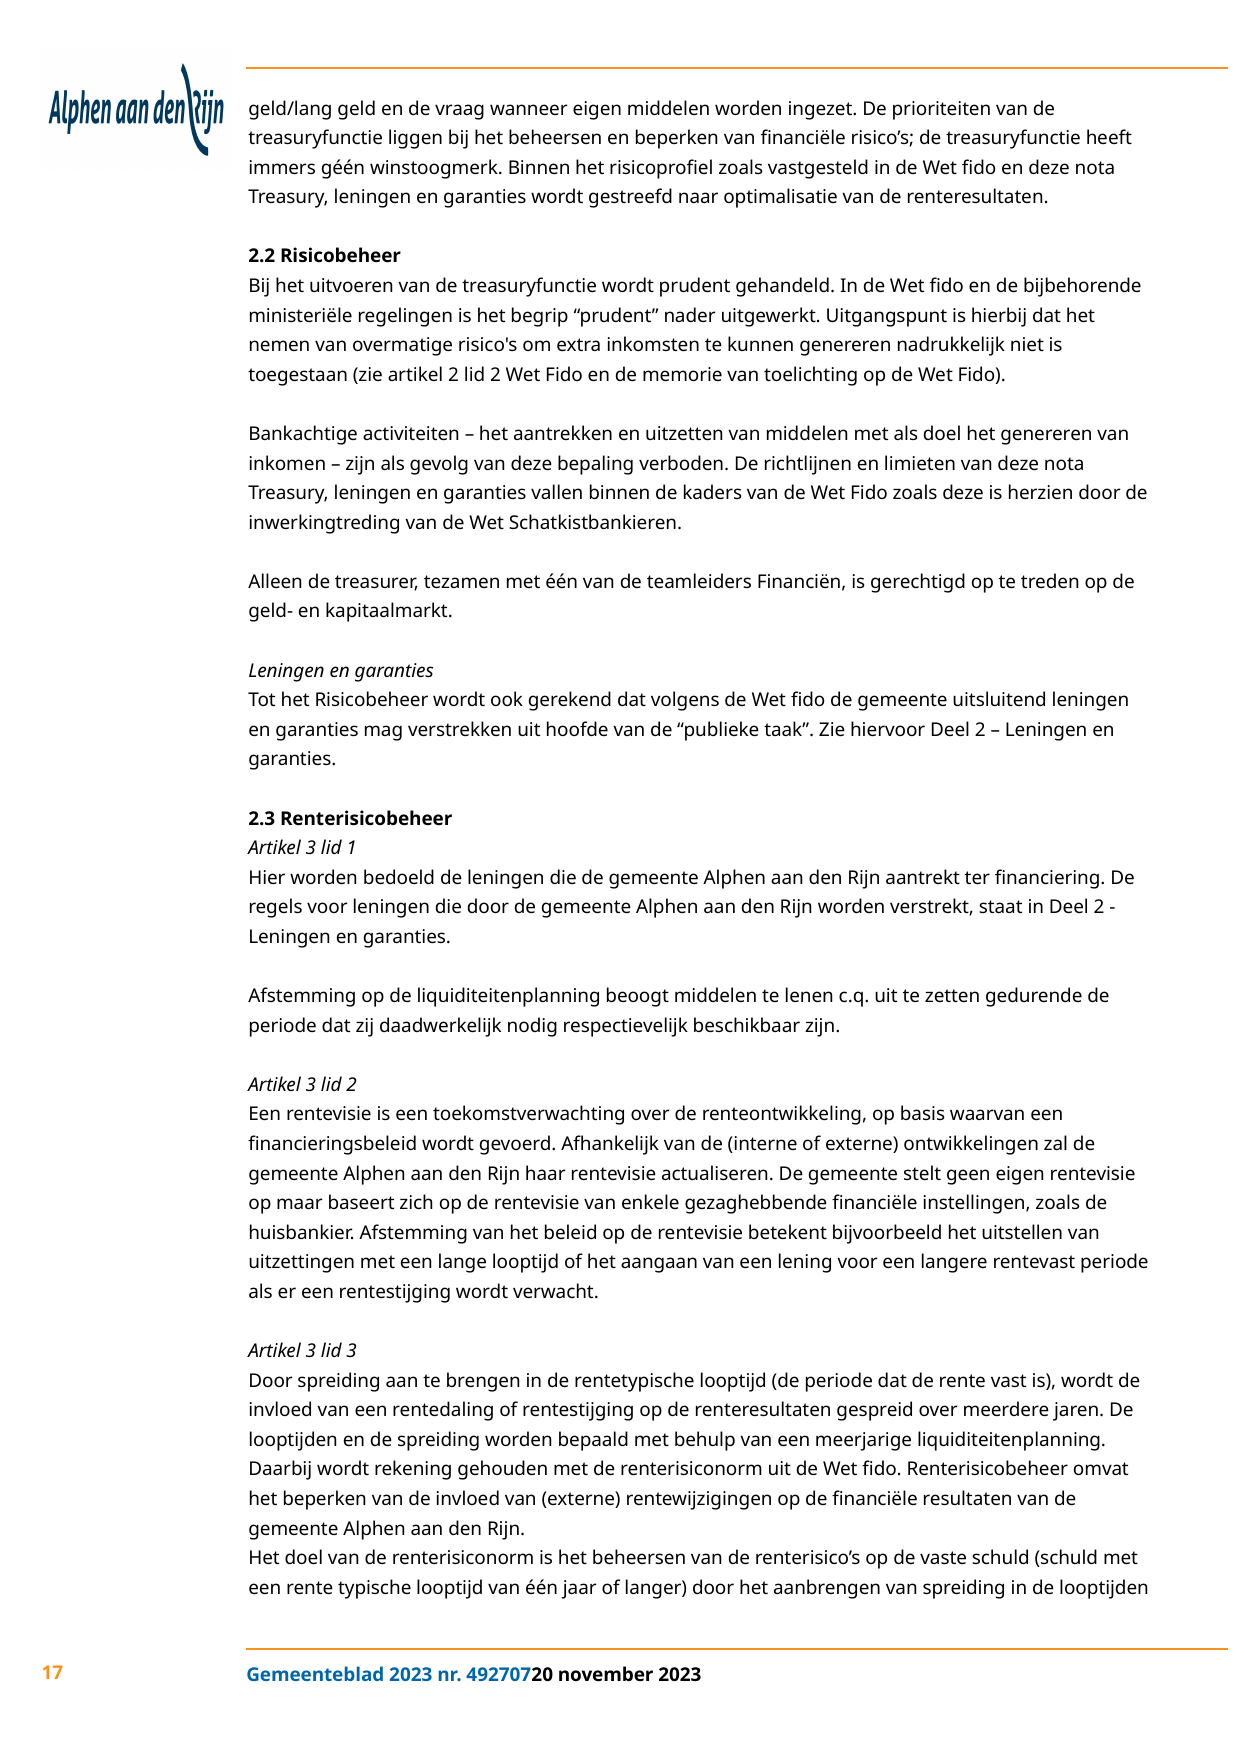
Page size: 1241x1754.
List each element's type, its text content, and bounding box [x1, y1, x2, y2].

text Bij het uitvoeren van de treasuryfunctie wordt prudent gehandeld. In de Wet fido en de bijbehorende ministeriële regelingen is het begrip “prudent” nader uitgewerkt. Uitgangspunt is hierbij dat het nemen van overmatige risico's om extra inkomsten te kunnen genereren nadrukkelijk niet is toegestaan (zie artikel 2 lid 2 Wet Fido en de memorie van toelichting op de Wet Fido). [248, 272, 1152, 387]
text Leningen en garanties [248, 657, 1152, 683]
text Artikel 3 lid 2 [248, 1071, 1152, 1097]
text Door spreiding aan te brengen in de rentetypische looptijd (de periode dat de rente vast is), wordt de invloed van een rentedaling of rentestijging op de renteresultaten gespreid over meerdere jaren. De looptijden en de spreiding worden bepaald met behulp van een meerjarige liquiditeitenplanning. Daarbij wordt rekening gehouden met de renterisiconorm uit de Wet fido. Renterisicobeheer omvat het beperken van de invloed van (externe) rentewijzigingen op de financiële resultaten van de gemeente Alphen aan den Rijn. [248, 1367, 1152, 1541]
text Artikel 3 lid 1 [248, 834, 1152, 860]
text Hier worden bedoeld de leningen die de gemeente Alphen aan den Rijn aantrekt ter financiering. De regels voor leningen die door de gemeente Alphen aan den Rijn worden verstrekt, staat in Deel 2 - Leningen en garanties. [248, 864, 1152, 949]
text Alleen de treasurer, tezamen met één van de teamleiders Financiën, is gerechtigd op te treden op de geld- en kapitaalmarkt. [248, 568, 1152, 623]
text Een rentevisie is een toekomstverwachting over de renteontwikkeling, op basis waarvan een financieringsbeleid wordt gevoerd. Afhankelijk van de (interne of externe) ontwikkelingen zal de gemeente Alphen aan den Rijn haar rentevisie actualiseren. De gemeente stelt geen eigen rentevisie op maar baseert zich op de rentevisie van enkele gezaghebbende financiële instellingen, zoals de huisbankier. Afstemming van het beleid op de rentevisie betekent bijvoorbeeld het uitstellen van uitzettingen met een lange looptijd of het aangaan van een lening voor een langere rentevast periode als er een rentestijging wordt verwacht. [248, 1101, 1152, 1304]
text Tot het Risicobeheer wordt ook gerekend dat volgens de Wet fido de gemeente uitsluitend leningen en garanties mag verstrekken uit hoofde van de “publieke taak”. Zie hiervoor Deel 2 – Leningen en garanties. [248, 686, 1152, 771]
text Artikel 3 lid 3 [248, 1337, 1152, 1363]
text 2.2 Risicobeheer [248, 243, 1152, 268]
text Het doel van de renterisiconorm is het beheersen van de renterisico’s op de vaste schuld (schuld met een rente typische looptijd van één jaar of langer) door het aanbrengen van spreiding in de looptijden [248, 1544, 1152, 1600]
text 2.3 Renterisicobeheer [248, 805, 1152, 831]
text Afstemming op de liquiditeitenplanning beoogt middelen te lenen c.q. uit te zetten gedurende de periode dat zij daadwerkelijk nodig respectievelijk beschikbaar zijn. [248, 982, 1152, 1038]
text Bankachtige activiteiten – het aantrekken en uitzetten van middelen met als doel het genereren van inkomen – zijn als gevolg van deze bepaling verboden. De richtlijnen en limieten van deze nota Treasury, leningen en garanties vallen binnen de kaders van de Wet Fido zoals deze is herzien door de inwerkingtreding van de Wet Schatkistbankieren. [248, 420, 1152, 535]
text geld/lang geld en de vraag wanneer eigen middelen worden ingezet. De prioriteiten van de treasuryfunctie liggen bij het beheersen en beperken van financiële risico’s; de treasuryfunctie heeft immers géén winstoogmerk. Binnen het risicoprofiel zoals vastgesteld in de Wet fido en deze nota Treasury, leningen en garanties wordt gestreefd naar optimalisatie van de renteresultaten. [248, 95, 1152, 209]
picture [41, 47, 231, 172]
